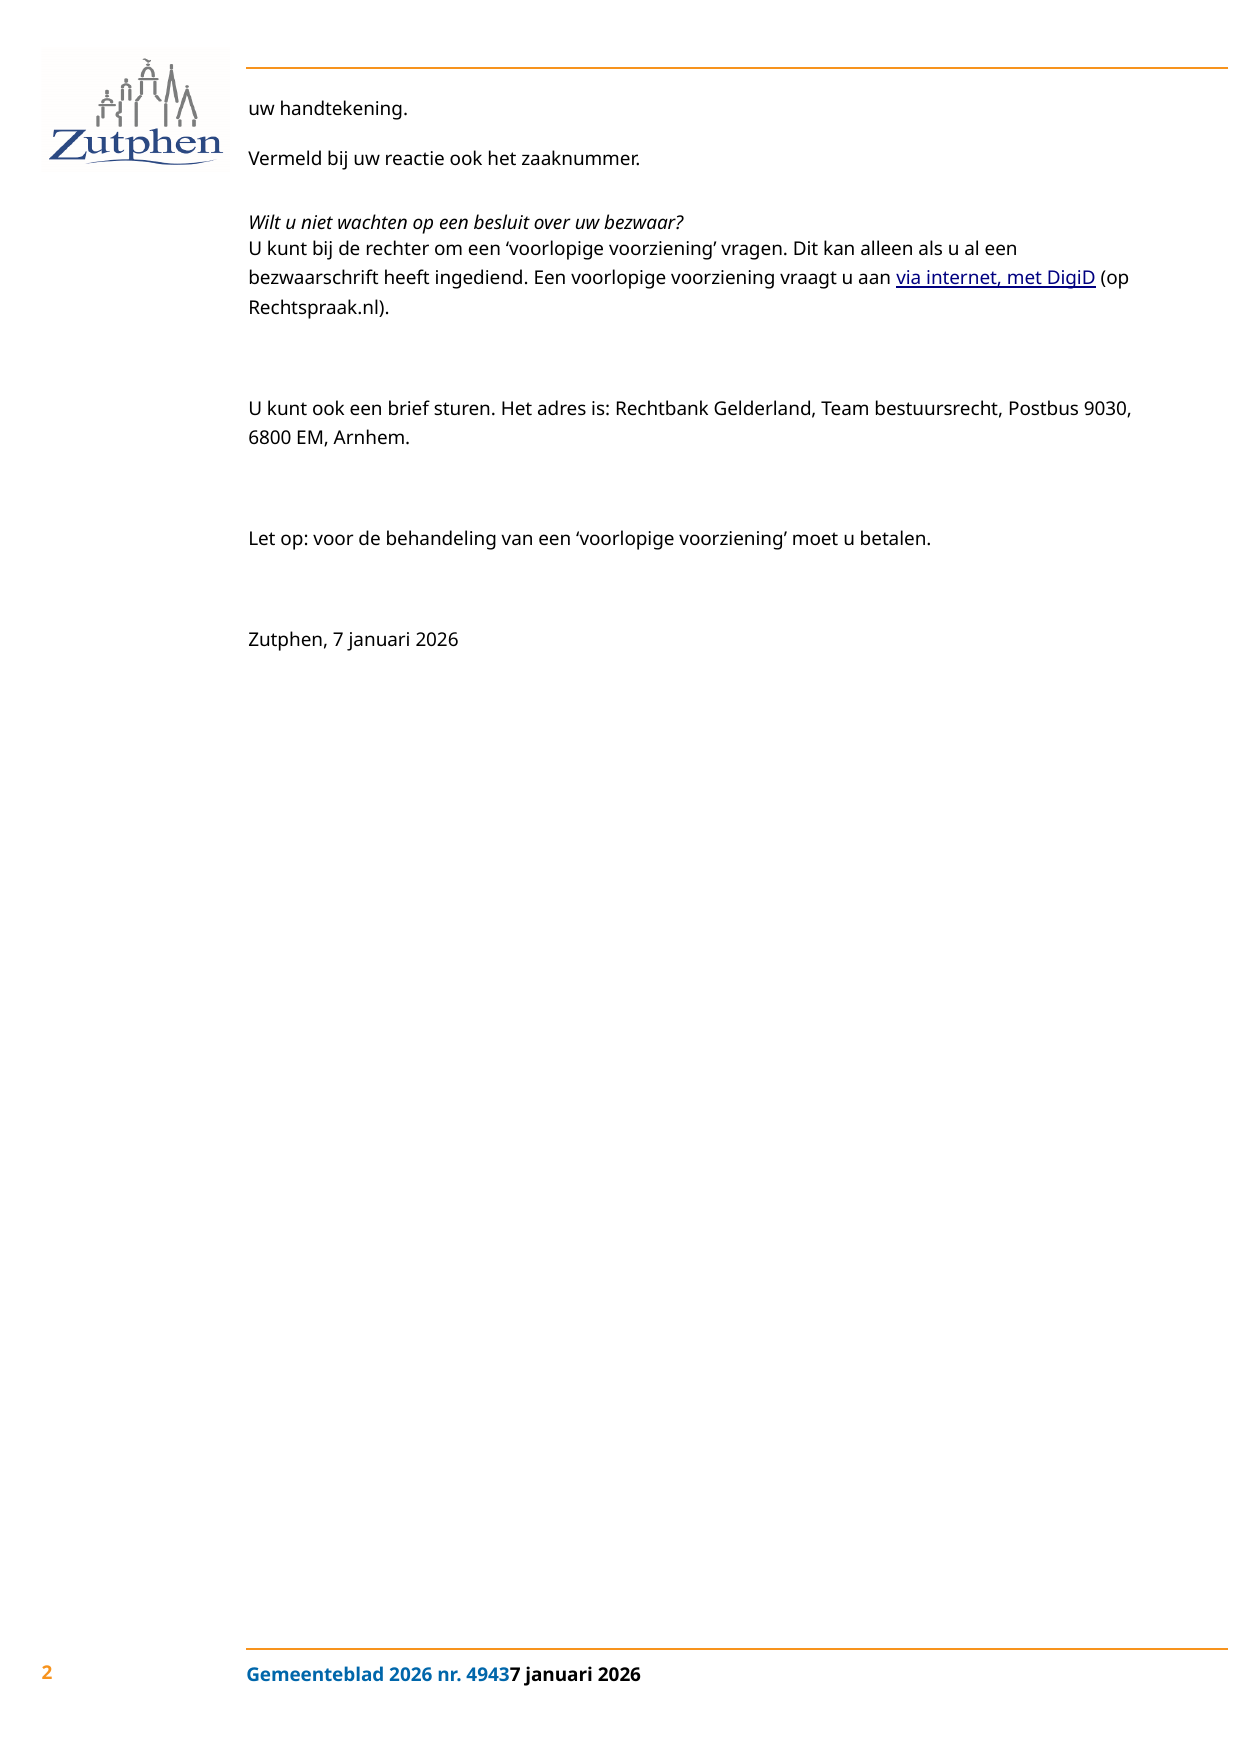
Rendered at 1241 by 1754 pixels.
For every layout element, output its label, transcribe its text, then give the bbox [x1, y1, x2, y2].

picture [41, 47, 231, 172]
text uw handtekening. [248, 95, 1152, 121]
text U kunt bij de rechter om een ‘voorlopige voorziening’ vragen. Dit kan alleen als u al een bezwaarschrift heeft ingediend. Een voorlopige voorziening vraagt u aan via internet, met DigiD (op Rechtspraak.nl). [248, 235, 1152, 320]
text Let op: voor de behandeling van een ‘voorlopige voorziening’ moet u betalen. [248, 525, 1152, 551]
text Zutphen, 7 januari 2026 [248, 626, 1152, 652]
text Vermeld bij uw reactie ook het zaaknummer. [248, 145, 1152, 171]
text Wilt u niet wachten op een besluit over uw bezwaar? [248, 209, 1152, 235]
text U kunt ook een brief sturen. Het adres is: Rechtbank Gelderland, Team bestuursrecht, Postbus 9030, 6800 EM, Arnhem. [248, 395, 1152, 450]
